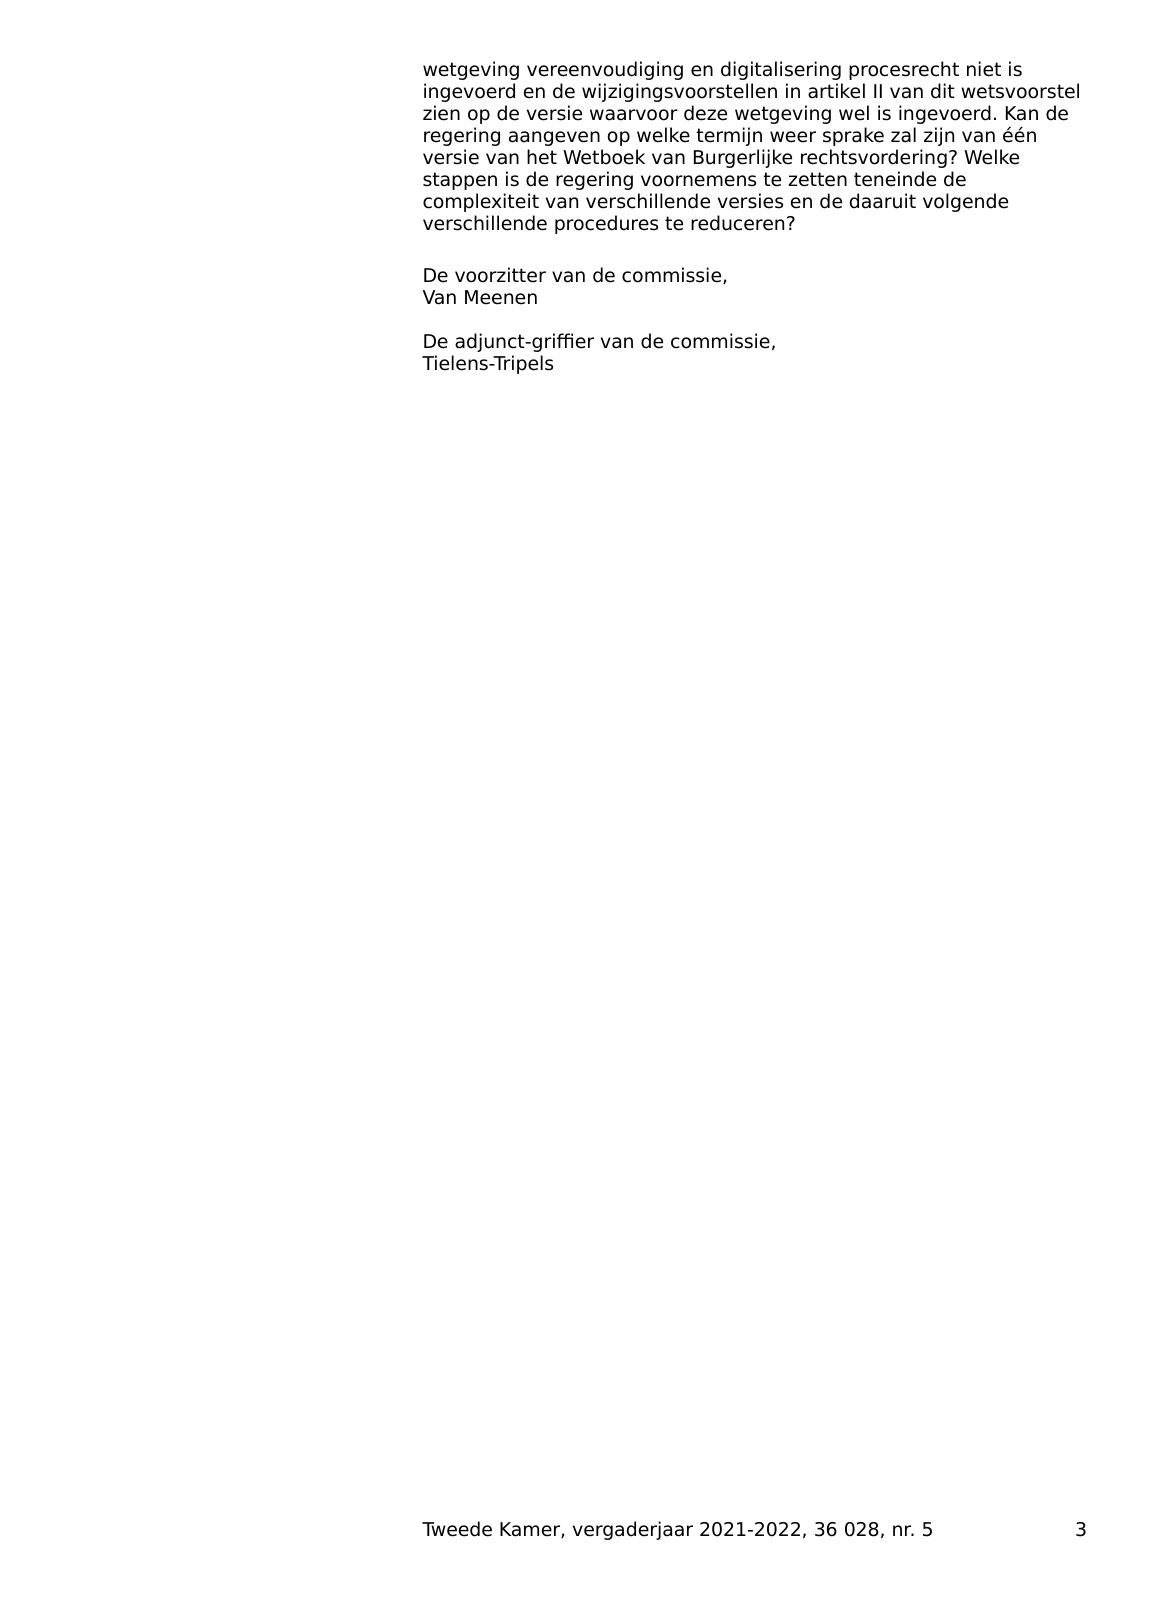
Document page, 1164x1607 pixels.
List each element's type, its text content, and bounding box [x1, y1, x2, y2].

text De voorzitter van de commissie, Van Meenen [422, 265, 1087, 309]
text wetgeving vereenvoudiging en digitalisering procesrecht niet is ingevoerd en de wijzigingsvoorstellen in artikel II van dit wetsvoorstel zien op de versie waarvoor deze wetgeving wel is ingevoerd. Kan de regering aangeven op welke termijn weer sprake zal zijn van één versie van het Wetboek van Burgerlijke rechtsvordering? Welke stappen is de regering voornemens te zetten teneinde de complexiteit van verschillende versies en de daaruit volgende verschillende procedures te reduceren? [422, 59, 1087, 235]
text De adjunct-griffier van de commissie, Tielens-Tripels [422, 331, 1087, 375]
